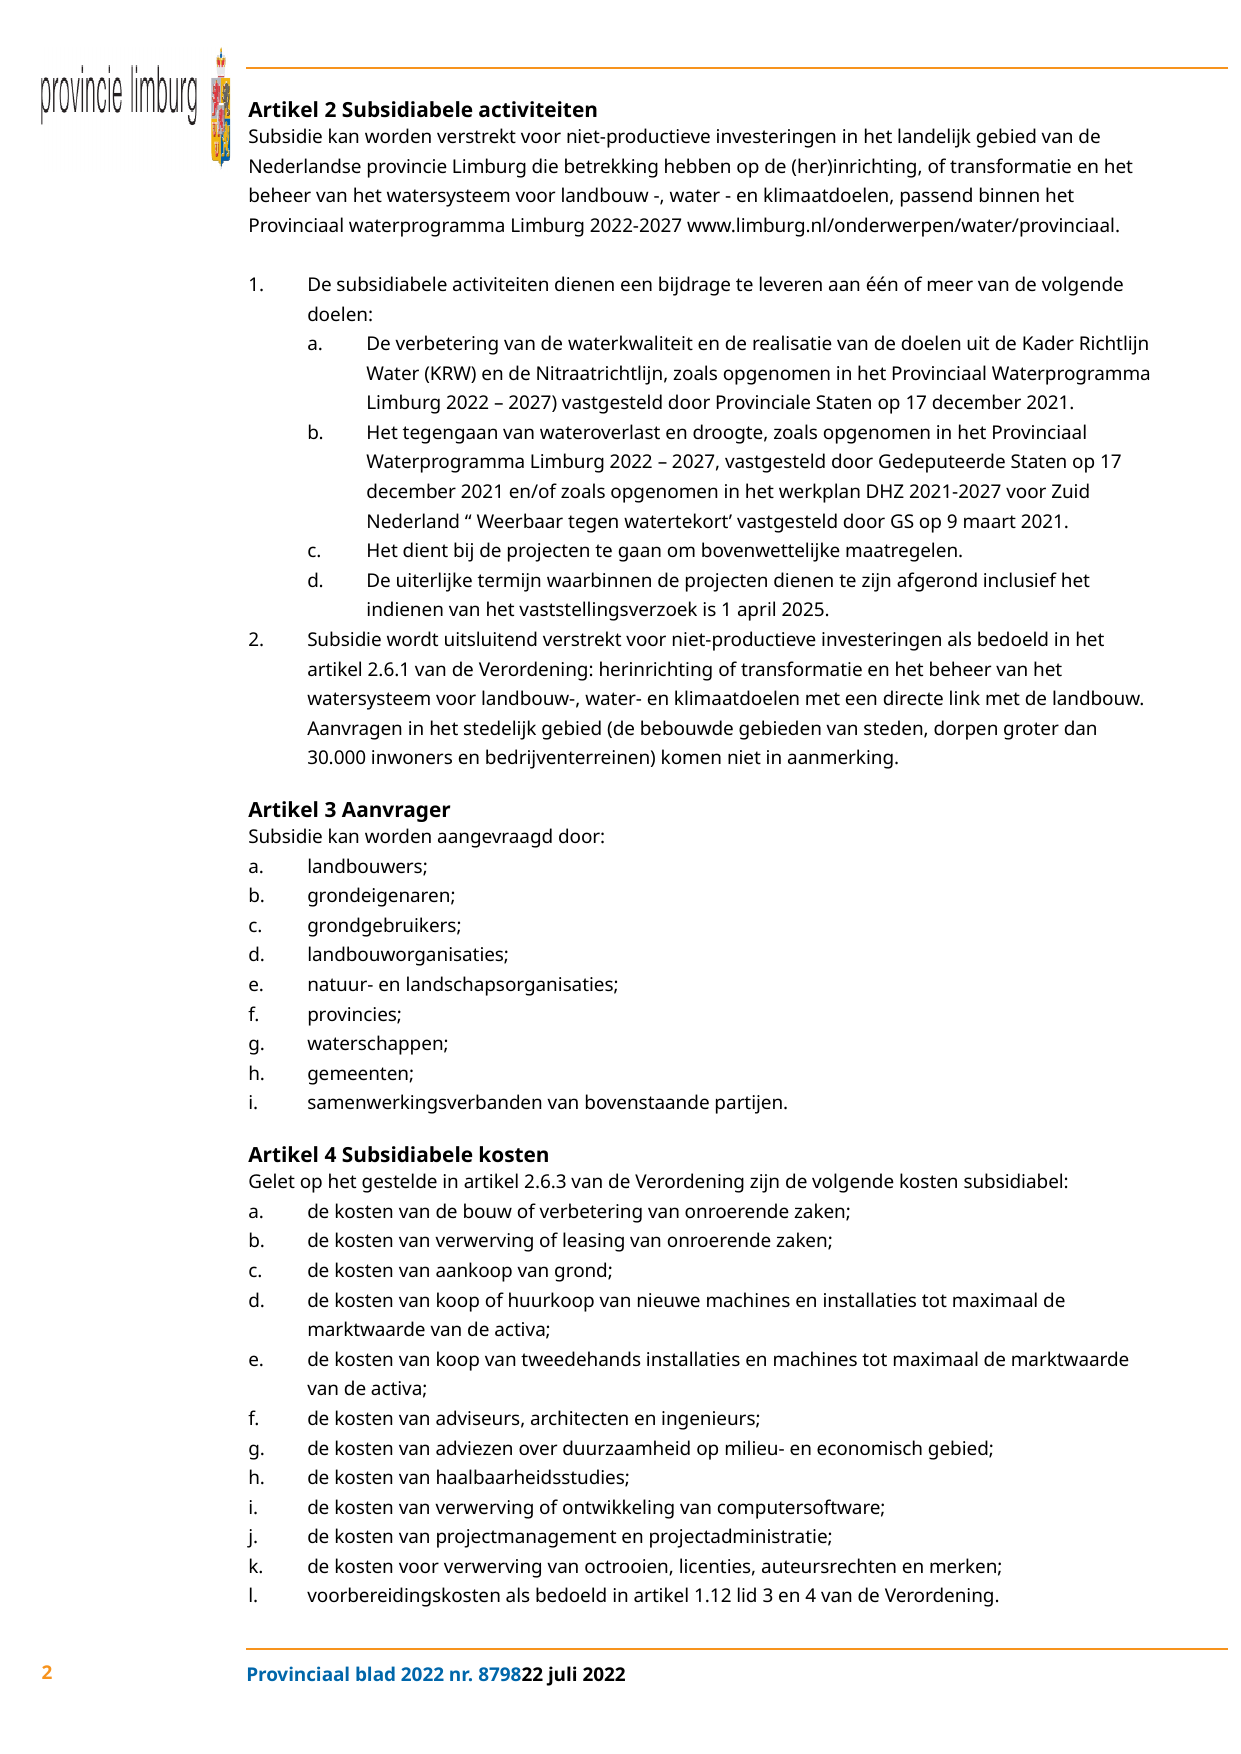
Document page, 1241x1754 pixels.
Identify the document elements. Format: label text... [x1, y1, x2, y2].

text Artikel 3 Aanvrager [248, 795, 1152, 823]
text Artikel 4 Subsidiabele kosten [248, 1140, 1152, 1168]
list de kosten voor verwerving van octrooien, licenties, auteursrechten en merken; [248, 1553, 1152, 1579]
list provincies; [248, 1001, 1152, 1027]
list grondgebruikers; [248, 912, 1152, 938]
list De subsidiabele activiteiten dienen een bijdrage te leveren aan één of meer van de volgende doelen: [248, 271, 1152, 326]
list de kosten van aankoop van grond; [248, 1257, 1152, 1283]
list de kosten van koop van tweedehands installaties en machines tot maximaal de marktwaarde van de activa; [248, 1346, 1152, 1401]
text Artikel 2 Subsidiabele activiteiten [248, 95, 1152, 123]
list landbouworganisaties; [248, 942, 1152, 967]
list de kosten van adviezen over duurzaamheid op milieu- en economisch gebied; [248, 1435, 1152, 1460]
list Subsidie wordt uitsluitend verstrekt voor niet-productieve investeringen als bedoeld in het artikel 2.6.1 van de Verordening: herinrichting of transformatie en het beheer van het watersysteem voor landbouw-, water- en klimaatdoelen met een directe link met de landbouw. Aanvragen in het stedelijk gebied (de bebouwde gebieden van steden, dorpen groter dan 30.000 inwoners en bedrijventerreinen) komen niet in aanmerking. [248, 626, 1152, 770]
list de kosten van koop of huurkoop van nieuwe machines en installaties tot maximaal de marktwaarde van de activa; [248, 1287, 1152, 1342]
list voorbereidingskosten als bedoeld in artikel 1.12 lid 3 en 4 van de Verordening. [248, 1583, 1152, 1608]
list De uiterlijke termijn waarbinnen de projecten dienen te zijn afgerond inclusief het indienen van het vaststellingsverzoek is 1 april 2025. [307, 567, 1152, 622]
text Gelet op het gestelde in artikel 2.6.3 van de Verordening zijn de volgende kosten subsidiabel: [248, 1168, 1152, 1194]
list Het dient bij de projecten te gaan om bovenwettelijke maatregelen. [307, 537, 1152, 563]
list de kosten van verwerving of ontwikkeling van computersoftware; [248, 1494, 1152, 1519]
picture [41, 47, 231, 172]
list natuur- en landschapsorganisaties; [248, 971, 1152, 997]
list de kosten van verwerving of leasing van onroerende zaken; [248, 1228, 1152, 1253]
list gemeenten; [248, 1060, 1152, 1086]
list samenwerkingsverbanden van bovenstaande partijen. [248, 1089, 1152, 1115]
text Subsidie kan worden verstrekt voor niet-productieve investeringen in het landelijk gebied van de Nederlandse provincie Limburg die betrekking hebben op de (her)inrichting, of transformatie en het beheer van het watersysteem voor landbouw -, water - en klimaatdoelen, passend binnen het Provinciaal waterprogramma Limburg 2022-2027 www.limburg.nl/onderwerpen/water/provinciaal. [248, 123, 1152, 238]
list grondeigenaren; [248, 882, 1152, 908]
list de kosten van adviseurs, architecten en ingenieurs; [248, 1405, 1152, 1431]
list De verbetering van de waterkwaliteit en de realisatie van de doelen uit de Kader Richtlijn Water (KRW) en de Nitraatrichtlijn, zoals opgenomen in het Provinciaal Waterprogramma Limburg 2022 – 2027) vastgesteld door Provinciale Staten op 17 december 2021. [307, 330, 1152, 415]
list waterschappen; [248, 1030, 1152, 1056]
list de kosten van haalbaarheidsstudies; [248, 1464, 1152, 1490]
list de kosten van de bouw of verbetering van onroerende zaken; [248, 1198, 1152, 1224]
list de kosten van projectmanagement en projectadministratie; [248, 1523, 1152, 1549]
text Subsidie kan worden aangevraagd door: [248, 823, 1152, 849]
list Het tegengaan van wateroverlast en droogte, zoals opgenomen in het Provinciaal Waterprogramma Limburg 2022 – 2027, vastgesteld door Gedeputeerde Staten op 17 december 2021 en/of zoals opgenomen in het werkplan DHZ 2021-2027 voor Zuid Nederland “ Weerbaar tegen watertekort’ vastgesteld door GS op 9 maart 2021. [307, 419, 1152, 533]
list landbouwers; [248, 853, 1152, 879]
